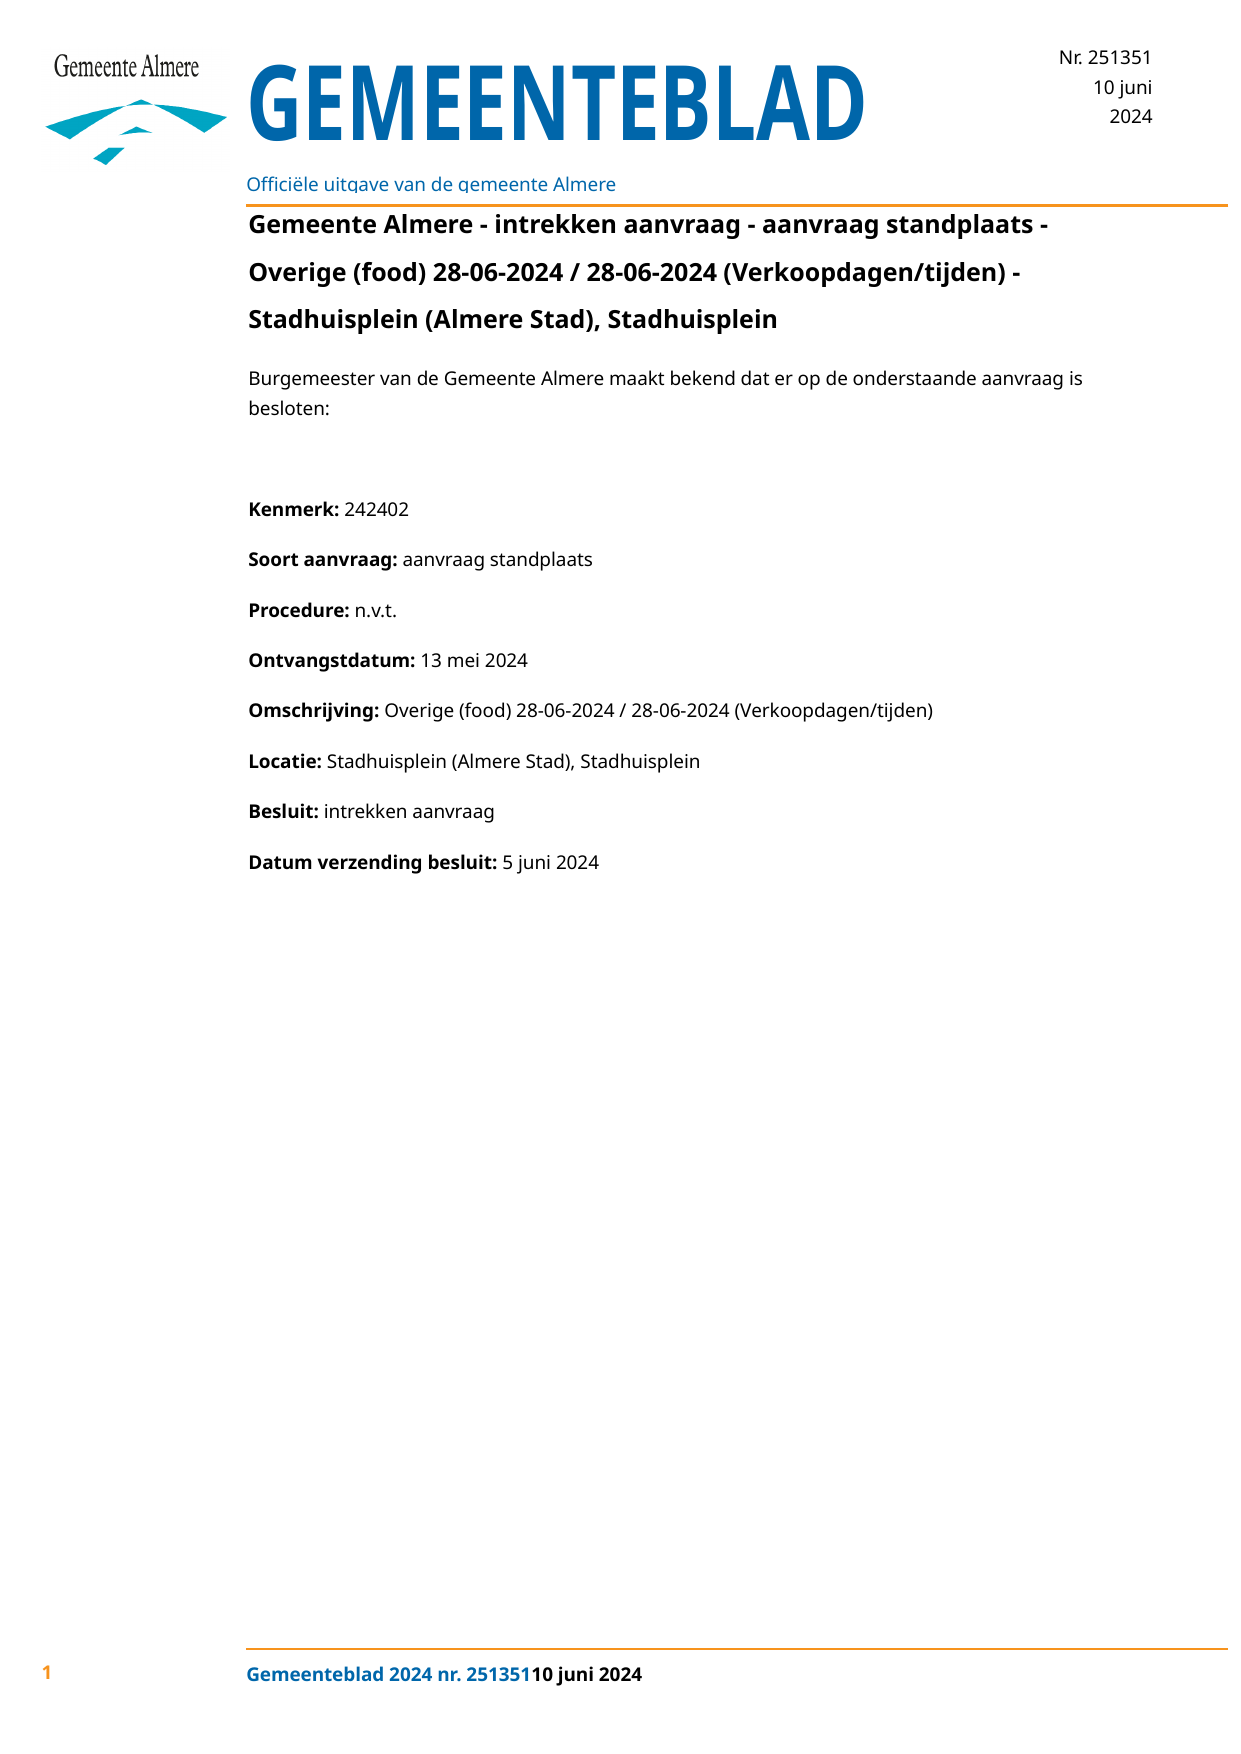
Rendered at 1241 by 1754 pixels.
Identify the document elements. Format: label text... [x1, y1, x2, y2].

text Kenmerk: 242402 [248, 496, 1152, 522]
text Ontvangstdatum: 13 mei 2024 [248, 647, 1152, 673]
text Datum verzending besluit: 5 juni 2024 [248, 849, 1152, 874]
text Burgemeester van de Gemeente Almere maakt bekend dat er op de onderstaande aanvraag is besloten: [248, 366, 1152, 421]
text Soort aanvraag: aanvraag standplaats [248, 546, 1152, 572]
text Omschrijving: Overige (food) 28-06-2024 / 28-06-2024 (Verkoopdagen/tijden) [248, 698, 1152, 723]
text Besluit: intrekken aanvraag [248, 798, 1152, 824]
text Locatie: Stadhuisplein (Almere Stad), Stadhuisplein [248, 748, 1152, 774]
text Procedure: n.v.t. [248, 597, 1152, 622]
text Gemeente Almere - intrekken aanvraag - aanvraag standplaats - Overige (food) 28-06-2024 / 28-06-2024 (Verkoopdagen/tijden) - Stadhuisplein (Almere Stad), Stadhuisplein [248, 207, 1152, 336]
picture [41, 47, 231, 172]
